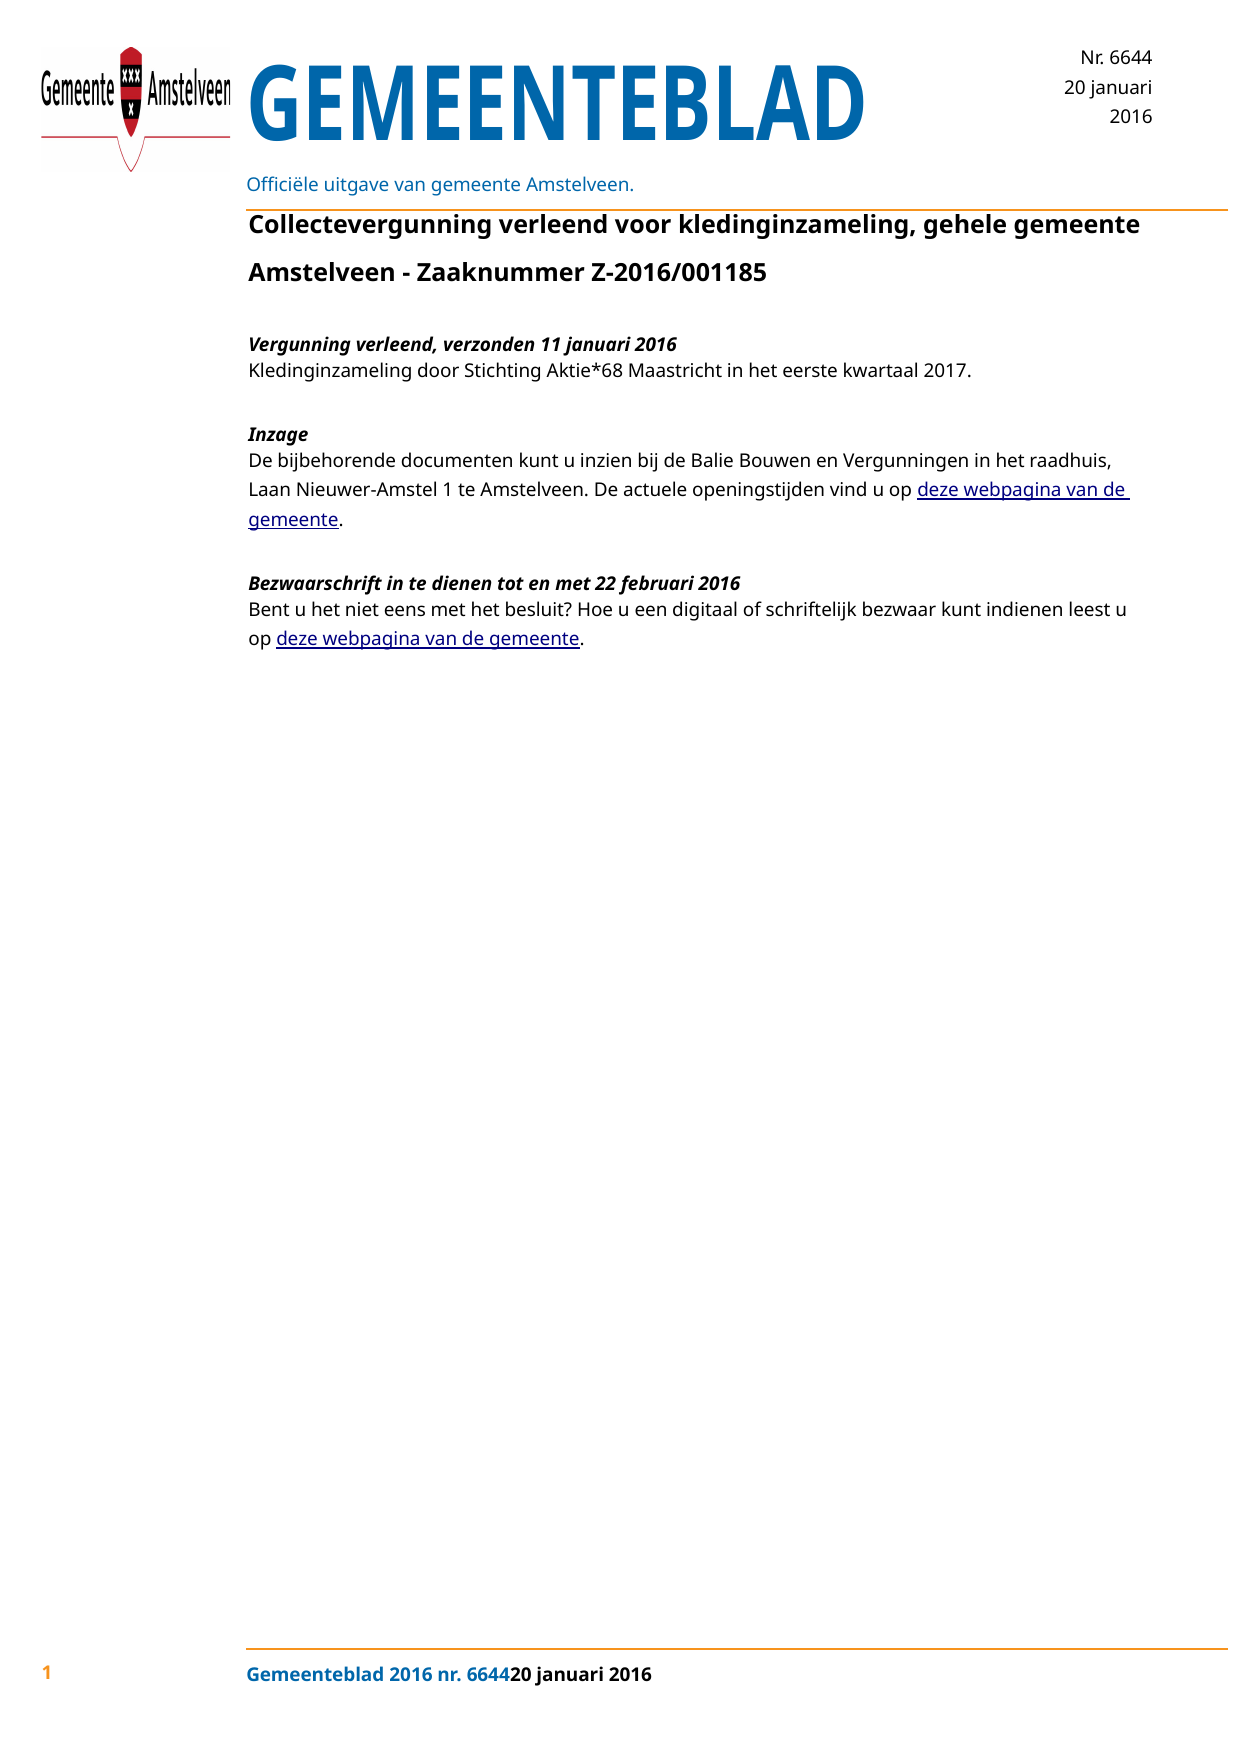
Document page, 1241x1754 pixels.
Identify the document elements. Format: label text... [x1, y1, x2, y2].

text Bezwaarschrift in te dienen tot en met 22 februari 2016 [248, 570, 1152, 596]
text De bijbehorende documenten kunt u inzien bij de Balie Bouwen en Vergunningen in het raadhuis, Laan Nieuwer-Amstel 1 te Amstelveen. De actuele openingstijden vind u op deze webpagina van de gemeente. [248, 447, 1152, 532]
text Bent u het niet eens met het besluit? Hoe u een digitaal of schriftelijk bezwaar kunt indienen leest u op deze webpagina van de gemeente. [248, 596, 1152, 651]
text Vergunning verleend, verzonden 11 januari 2016 [248, 331, 1152, 357]
text Inzage [248, 421, 1152, 447]
text Kledinginzameling door Stichting Aktie*68 Maastricht in het eerste kwartaal 2017. [248, 357, 1152, 383]
text Collectevergunning verleend voor kledinginzameling, gehele gemeente Amstelveen - Zaaknummer Z-2016/001185 [248, 211, 1152, 288]
picture [41, 47, 231, 172]
